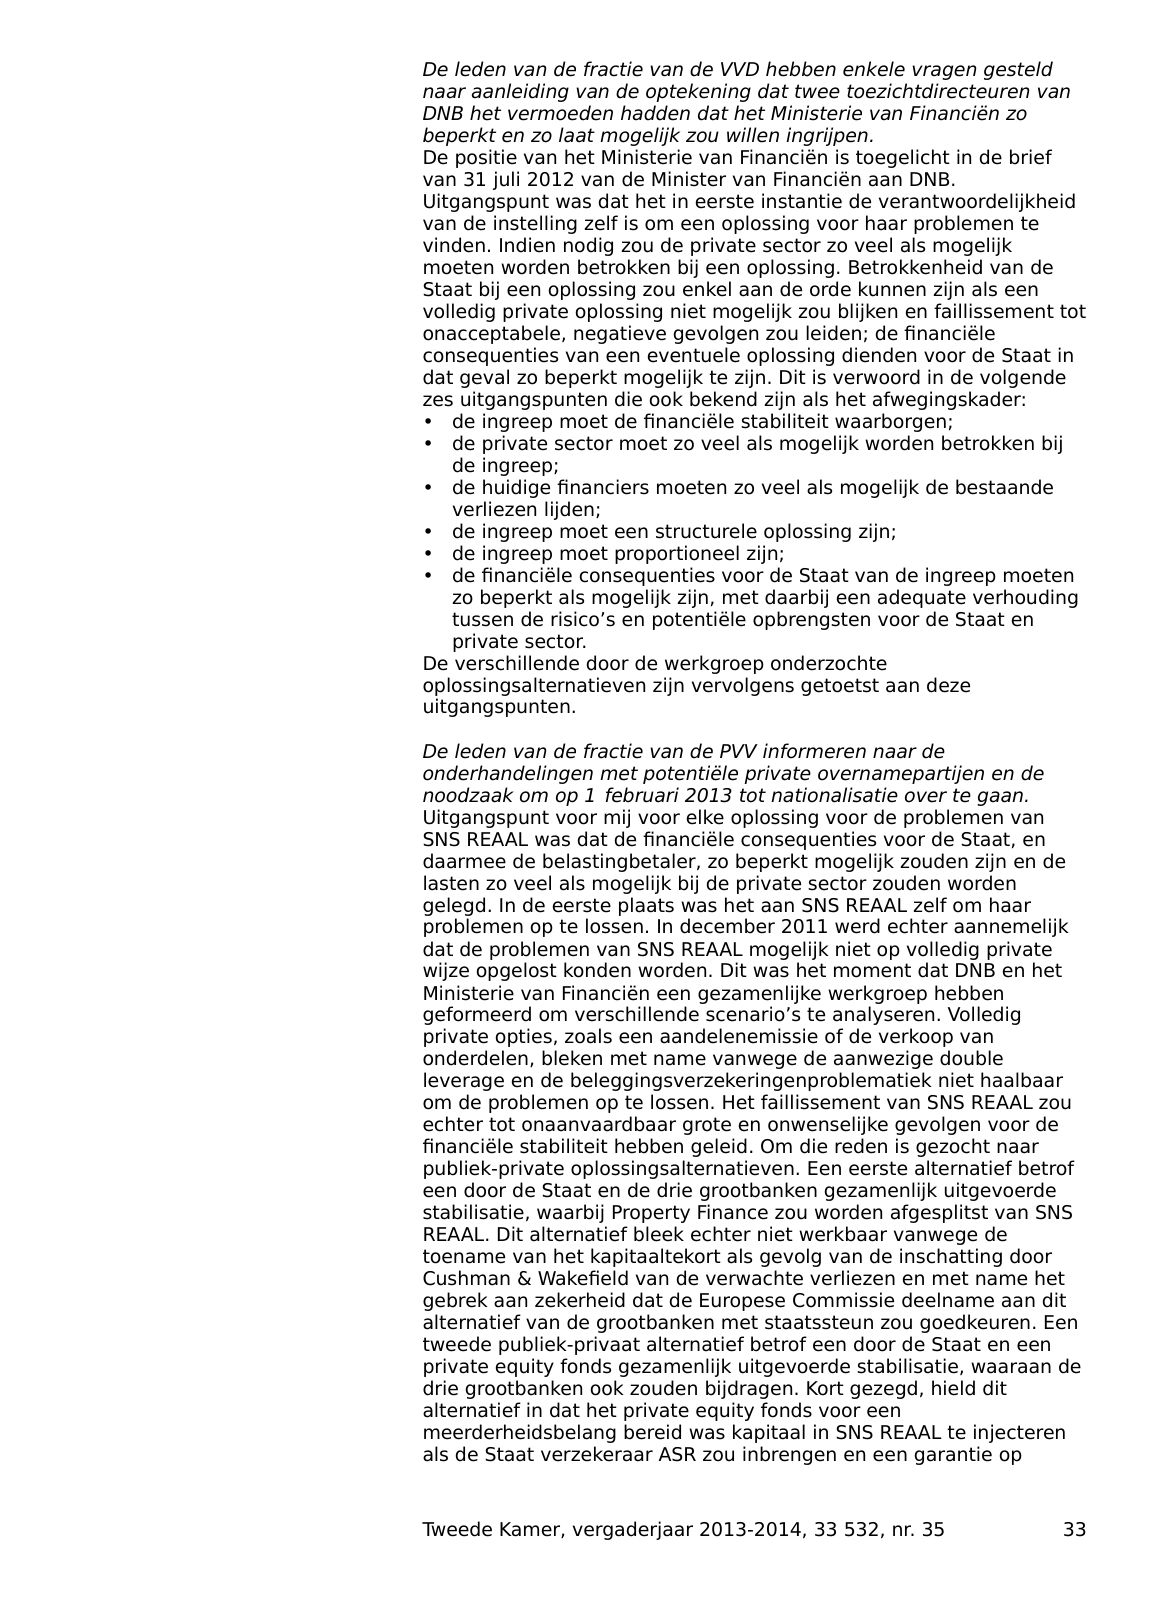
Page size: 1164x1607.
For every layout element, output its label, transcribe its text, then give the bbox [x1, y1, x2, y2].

text De positie van het Ministerie van Financiën is toegelicht in de brief van 31 juli 2012 van de Minister van Financiën aan DNB. Uitgangspunt was dat het in eerste instantie de verantwoordelijkheid van de instelling zelf is om een oplossing voor haar problemen te vinden. Indien nodig zou de private sector zo veel als mogelijk moeten worden betrokken bij een oplossing. Betrokkenheid van de Staat bij een oplossing zou enkel aan de orde kunnen zijn als een volledig private oplossing niet mogelijk zou blijken en faillissement tot onacceptabele, negatieve gevolgen zou leiden; de financiële consequenties van een eventuele oplossing dienden voor de Staat in dat geval zo beperkt mogelijk te zijn. Dit is verwoord in de volgende zes uitgangspunten die ook bekend zijn als het afwegingskader: [422, 147, 1087, 411]
text • de ingreep moet een structurele oplossing zijn; [422, 521, 1087, 543]
text De verschillende door de werkgroep onderzochte oplossingsalternatieven zijn vervolgens getoetst aan deze uitgangspunten. [422, 652, 1087, 718]
text • de private sector moet zo veel als mogelijk worden betrokken bij de ingreep; [422, 433, 1087, 477]
text • de ingreep moet proportioneel zijn; [422, 543, 1087, 564]
text De leden van de fractie van de VVD hebben enkele vragen gesteld naar aanleiding van de optekening dat twee toezichtdirecteuren van DNB het vermoeden hadden dat het Ministerie van Financiën zo beperkt en zo laat mogelijk zou willen ingrijpen. [422, 59, 1087, 147]
text • de financiële consequenties voor de Staat van de ingreep moeten zo beperkt als mogelijk zijn, met daarbij een adequate verhouding tussen de risico’s en potentiële opbrengsten voor de Staat en private sector. [422, 564, 1087, 652]
text Uitgangspunt voor mij voor elke oplossing voor de problemen van SNS REAAL was dat de financiële consequenties voor de Staat, en daarmee de belastingbetaler, zo beperkt mogelijk zouden zijn en de lasten zo veel als mogelijk bij de private sector zouden worden gelegd. In de eerste plaats was het aan SNS REAAL zelf om haar problemen op te lossen. In december 2011 werd echter aannemelijk dat de problemen van SNS REAAL mogelijk niet op volledig private wijze opgelost konden worden. Dit was het moment dat DNB en het Ministerie van Financiën een gezamenlijke werkgroep hebben geformeerd om verschillende scenario’s te analyseren. Volledig private opties, zoals een aandelenemissie of de verkoop van onderdelen, bleken met name vanwege de aanwezige double leverage en de beleggingsverzekeringenproblematiek niet haalbaar om de problemen op te lossen. Het faillissement van SNS REAAL zou echter tot onaanvaardbaar grote en onwenselijke gevolgen voor de financiële stabiliteit hebben geleid. Om die reden is gezocht naar publiek-private oplossingsalternatieven. Een eerste alternatief betrof een door de Staat en de drie grootbanken gezamenlijk uitgevoerde stabilisatie, waarbij Property Finance zou worden afgesplitst van SNS REAAL. Dit alternatief bleek echter niet werkbaar vanwege de toename van het kapitaaltekort als gevolg van de inschatting door Cushman & Wakefield van de verwachte verliezen en met name het gebrek aan zekerheid dat de Europese Commissie deelname aan dit alternatief van de grootbanken met staatssteun zou goedkeuren. Een tweede publiek-privaat alternatief betrof een door de Staat en een private equity fonds gezamenlijk uitgevoerde stabilisatie, waaraan de drie grootbanken ook zouden bijdragen. Kort gezegd, hield dit alternatief in dat het private equity fonds voor een meerderheidsbelang bereid was kapitaal in SNS REAAL te injecteren als de Staat verzekeraar ASR zou inbrengen en een garantie op [422, 807, 1087, 1466]
text De leden van de fractie van de PVV informeren naar de onderhandelingen met potentiële private overnamepartijen en de noodzaak om op 1 februari 2013 tot nationalisatie over te gaan. [422, 741, 1087, 807]
text • de huidige financiers moeten zo veel als mogelijk de bestaande verliezen lijden; [422, 477, 1087, 521]
text • de ingreep moet de financiële stabiliteit waarborgen; [422, 411, 1087, 433]
